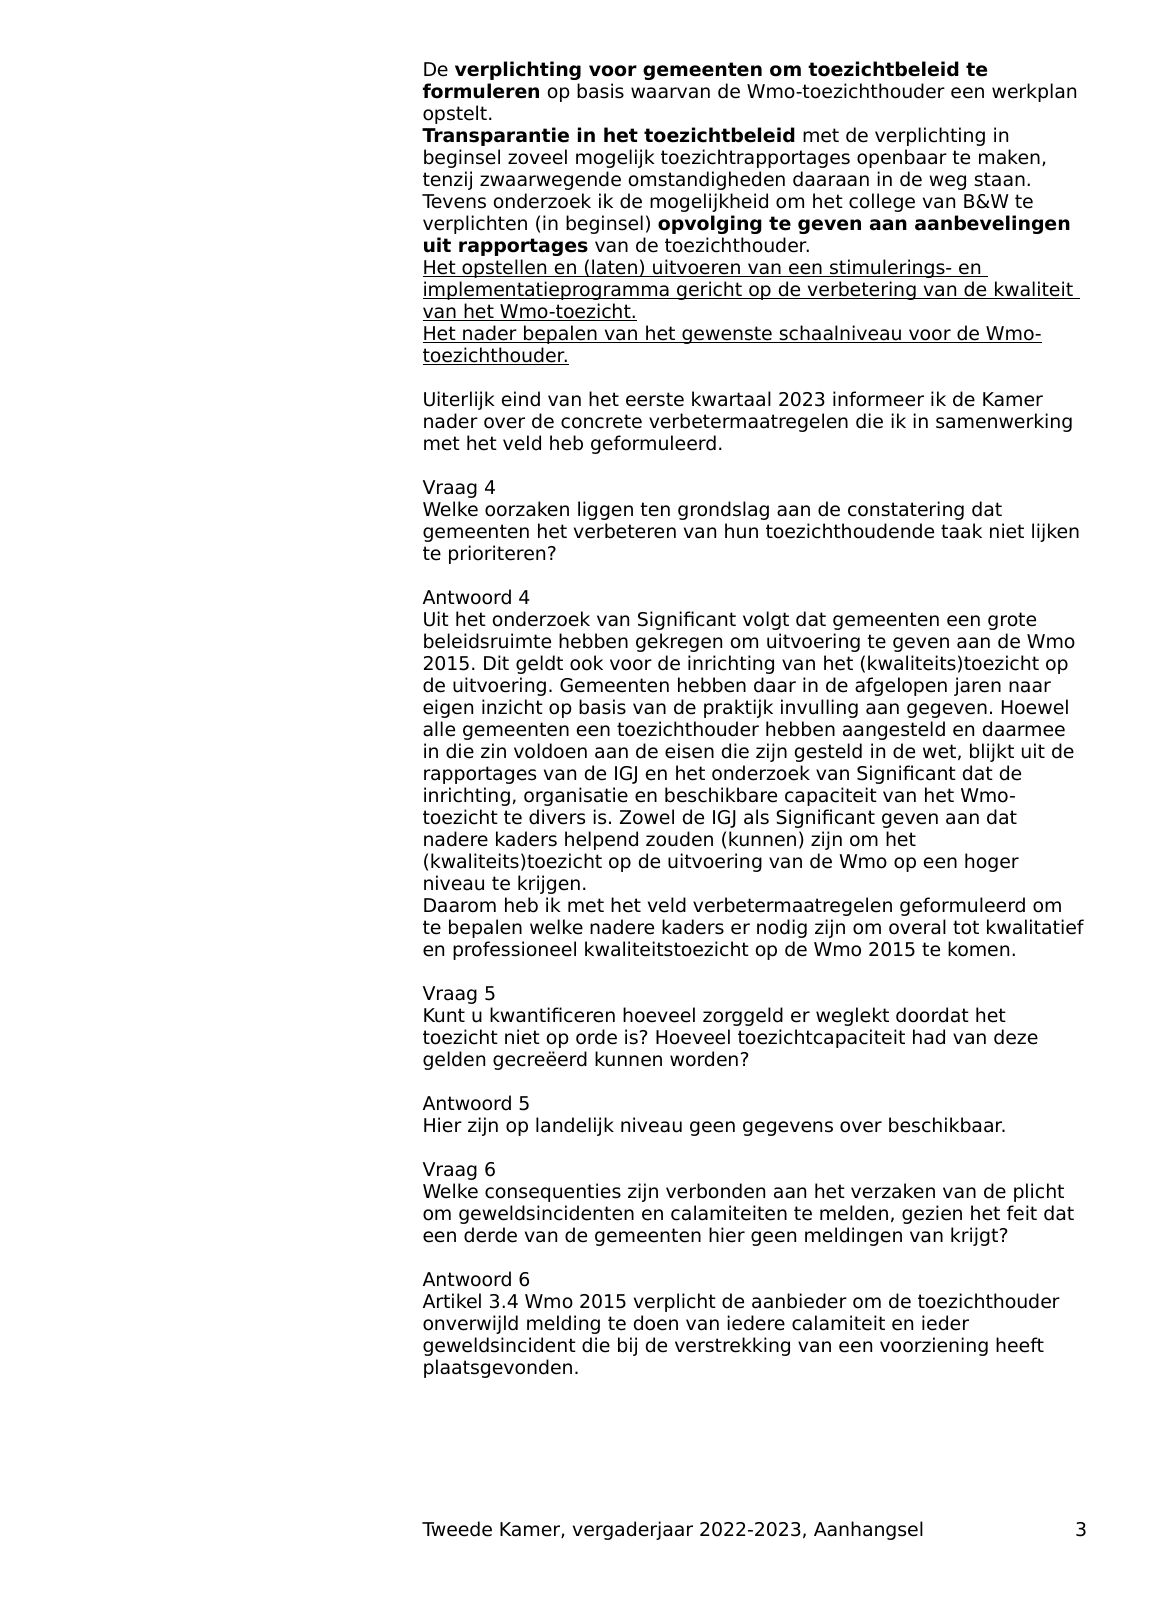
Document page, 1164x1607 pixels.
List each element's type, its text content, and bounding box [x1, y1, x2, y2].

text Welke consequenties zijn verbonden aan het verzaken van de plicht om geweldsincidenten en calamiteiten te melden, gezien het feit dat een derde van de gemeenten hier geen meldingen van krijgt? [422, 1181, 1087, 1247]
text Antwoord 4 [422, 587, 1087, 609]
text Tevens onderzoek ik de mogelijkheid om het college van B&W te verplichten (in beginsel) opvolging te geven aan aanbevelingen uit rapportages van de toezichthouder. [422, 191, 1087, 257]
text De verplichting voor gemeenten om toezichtbeleid te formuleren op basis waarvan de Wmo-toezichthouder een werkplan opstelt. [422, 59, 1087, 125]
text Uiterlijk eind van het eerste kwartaal 2023 informeer ik de Kamer nader over de concrete verbetermaatregelen die ik in samenwerking met het veld heb geformuleerd. [422, 389, 1087, 455]
text Vraag 4 [422, 477, 1087, 499]
text Welke oorzaken liggen ten grondslag aan de constatering dat gemeenten het verbeteren van hun toezichthoudende taak niet lijken te prioriteren? [422, 499, 1087, 565]
text Vraag 5 [422, 983, 1087, 1005]
text Daarom heb ik met het veld verbetermaatregelen geformuleerd om te bepalen welke nadere kaders er nodig zijn om overal tot kwalitatief en professioneel kwaliteitstoezicht op de Wmo 2015 te komen. [422, 895, 1087, 961]
text Het nader bepalen van het gewenste schaalniveau voor de Wmo-toezichthouder. [422, 323, 1087, 367]
text Het opstellen en (laten) uitvoeren van een stimulerings- en implementatieprogramma gericht op de verbetering van de kwaliteit van het Wmo-toezicht. [422, 257, 1087, 323]
text Transparantie in het toezichtbeleid met de verplichting in beginsel zoveel mogelijk toezichtrapportages openbaar te maken, tenzij zwaarwegende omstandigheden daaraan in de weg staan. [422, 125, 1087, 191]
text Kunt u kwantificeren hoeveel zorggeld er weglekt doordat het toezicht niet op orde is? Hoeveel toezichtcapaciteit had van deze gelden gecreëerd kunnen worden? [422, 1005, 1087, 1071]
text Uit het onderzoek van Significant volgt dat gemeenten een grote beleidsruimte hebben gekregen om uitvoering te geven aan de Wmo 2015. Dit geldt ook voor de inrichting van het (kwaliteits)toezicht op de uitvoering. Gemeenten hebben daar in de afgelopen jaren naar eigen inzicht op basis van de praktijk invulling aan gegeven. Hoewel alle gemeenten een toezichthouder hebben aangesteld en daarmee in die zin voldoen aan de eisen die zijn gesteld in de wet, blijkt uit de rapportages van de IGJ en het onderzoek van Significant dat de inrichting, organisatie en beschikbare capaciteit van het Wmo-toezicht te divers is. Zowel de IGJ als Significant geven aan dat nadere kaders helpend zouden (kunnen) zijn om het (kwaliteits)toezicht op de uitvoering van de Wmo op een hoger niveau te krijgen. [422, 609, 1087, 895]
text Hier zijn op landelijk niveau geen gegevens over beschikbaar. [422, 1115, 1087, 1137]
text Vraag 6 [422, 1159, 1087, 1181]
text Antwoord 6 [422, 1269, 1087, 1291]
text Antwoord 5 [422, 1093, 1087, 1115]
text Artikel 3.4 Wmo 2015 verplicht de aanbieder om de toezichthouder onverwijld melding te doen van iedere calamiteit en ieder geweldsincident die bij de verstrekking van een voorziening heeft plaatsgevonden. [422, 1291, 1087, 1379]
